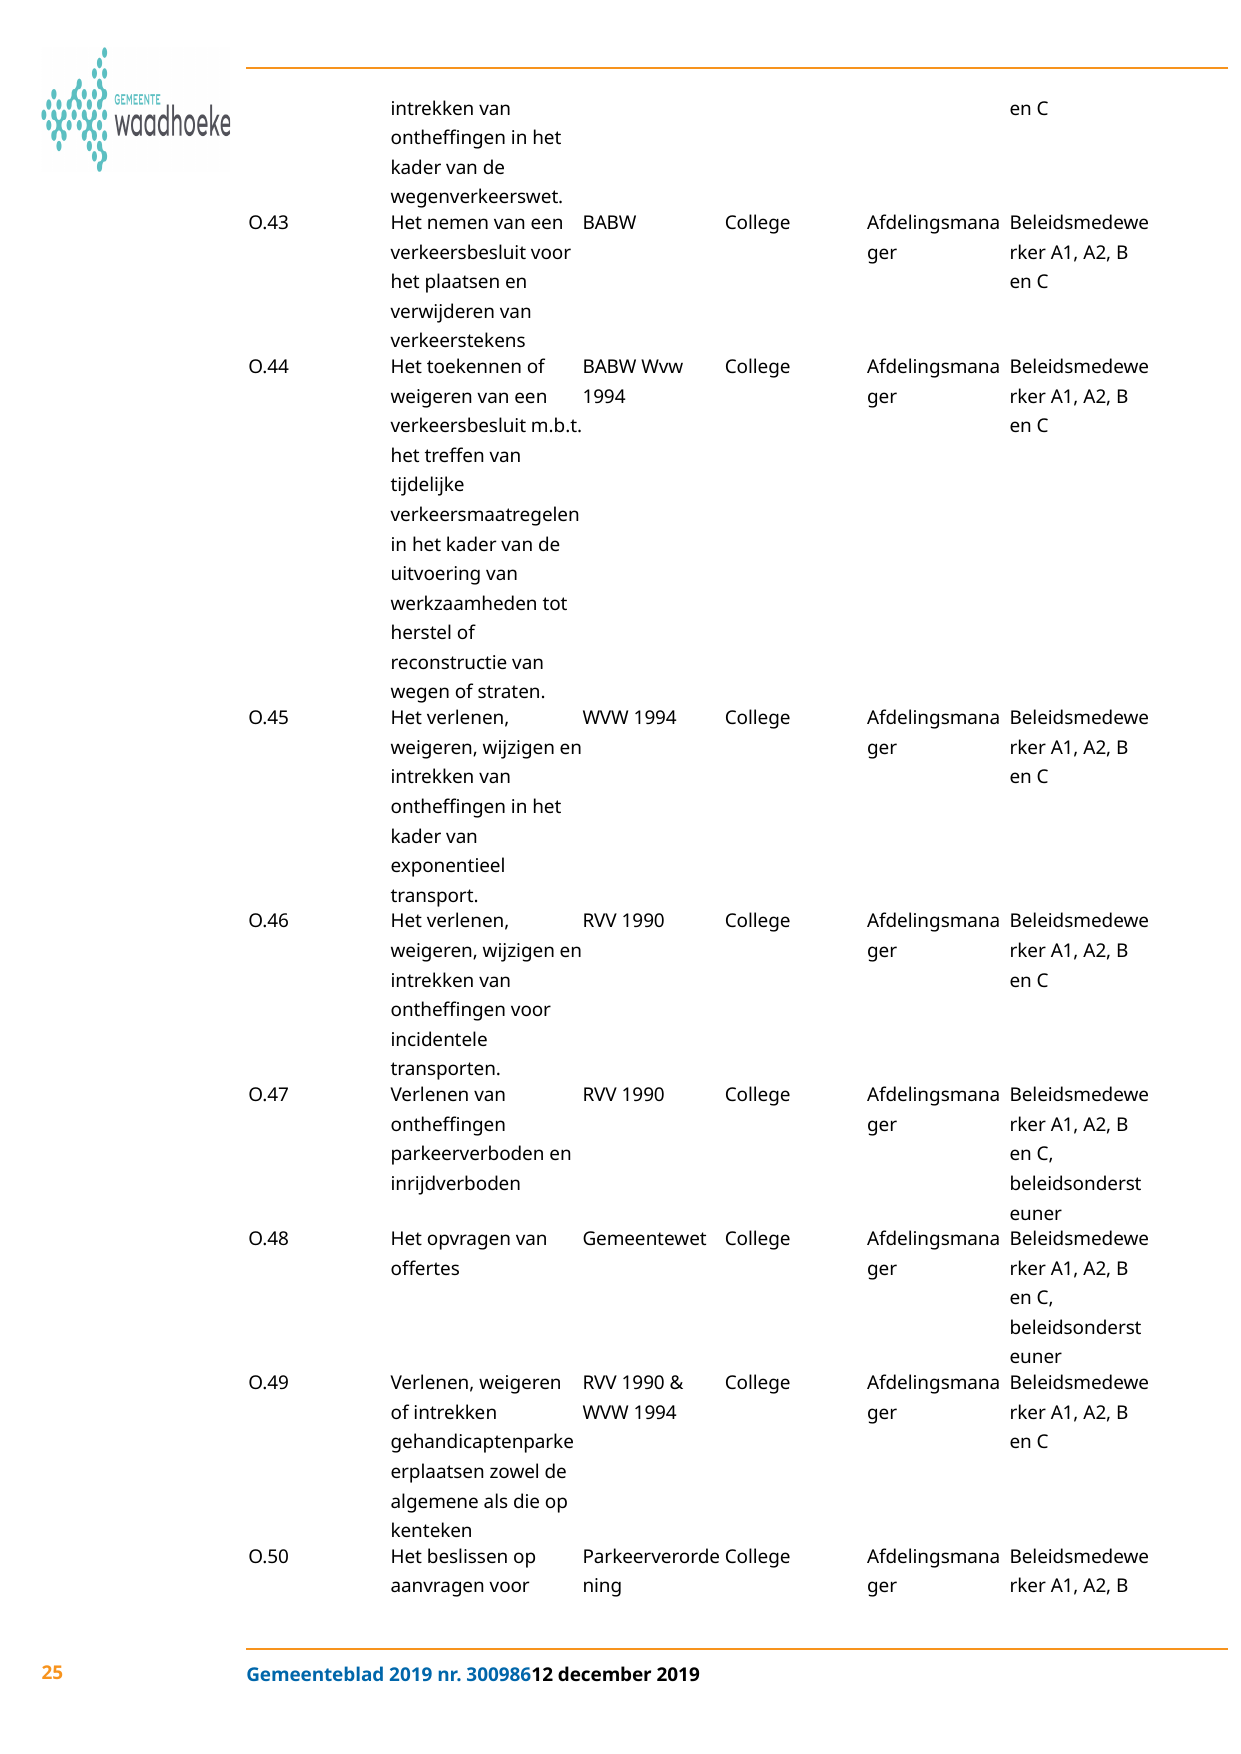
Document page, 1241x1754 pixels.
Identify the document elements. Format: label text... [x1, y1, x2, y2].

table_cell BABW [582, 209, 724, 353]
table_cell College [725, 1225, 867, 1369]
table_cell en C [1009, 95, 1152, 209]
table_cell College [725, 705, 867, 908]
table_cell College [725, 908, 867, 1081]
table_cell [582, 95, 724, 209]
table_cell O.46 [248, 908, 390, 1081]
table_cell Beleidsmedewerker A1, A2, B en C [1009, 1370, 1152, 1543]
picture [41, 47, 231, 172]
table_cell Parkeerverordening [582, 1543, 724, 1598]
table_cell Beleidsmedewerker A1, A2, B en C [1009, 705, 1152, 908]
table_cell College [725, 1081, 867, 1225]
table_cell Verlenen, weigeren of intrekken gehandicaptenparkeerplaatsen zowel de algemene als die op kenteken [390, 1370, 582, 1543]
table_cell College [725, 209, 867, 353]
table_cell Gemeentewet [582, 1225, 724, 1369]
table_cell Afdelingsmanager [867, 1543, 1009, 1598]
table_cell Afdelingsmanager [867, 1225, 1009, 1369]
table_cell College [725, 1370, 867, 1543]
table_cell Afdelingsmanager [867, 1370, 1009, 1543]
table_cell Afdelingsmanager [867, 705, 1009, 908]
table_cell Afdelingsmanager [867, 1081, 1009, 1225]
table_cell Het opvragen van offertes [390, 1225, 582, 1369]
table_cell Het verlenen, weigeren, wijzigen en intrekken van ontheffingen in het kader van exponentieel transport. [390, 705, 582, 908]
table_cell Het toekennen of weigeren van een verkeersbesluit m.b.t. het treffen van tijdelijke verkeersmaatregelen in het kader van de uitvoering van werkzaamheden tot herstel of reconstructie van wegen of straten. [390, 353, 582, 704]
table_cell O.44 [248, 353, 390, 704]
table_cell RVV 1990 [582, 908, 724, 1081]
table_cell O.47 [248, 1081, 390, 1225]
table_cell Beleidsmedewerker A1, A2, B en C [1009, 908, 1152, 1081]
table_cell RVV 1990 [582, 1081, 724, 1225]
table_cell College [725, 353, 867, 704]
table_cell O.45 [248, 705, 390, 908]
table_cell Beleidsmedewerker A1, A2, B en C [1009, 353, 1152, 704]
table_cell O.50 [248, 1543, 390, 1598]
table_cell Het nemen van een verkeersbesluit voor het plaatsen en verwijderen van verkeerstekens [390, 209, 582, 353]
table_cell Beleidsmedewerker A1, A2, B [1009, 1543, 1152, 1598]
table_cell BABW Wvw 1994 [582, 353, 724, 704]
table_cell RVV 1990 & WVW 1994 [582, 1370, 724, 1543]
table_cell Afdelingsmanager [867, 353, 1009, 704]
table_cell Afdelingsmanager [867, 209, 1009, 353]
table_cell Het verlenen, weigeren, wijzigen en intrekken van ontheffingen voor incidentele transporten. [390, 908, 582, 1081]
table_cell College [725, 1543, 867, 1598]
table_cell Beleidsmedewerker A1, A2, B en C [1009, 209, 1152, 353]
table_cell Het beslissen op aanvragen voor [390, 1543, 582, 1598]
table_cell [248, 95, 390, 209]
table_cell Beleidsmedewerker A1, A2, B en C, beleidsondersteuner [1009, 1081, 1152, 1225]
table_cell [867, 95, 1009, 209]
table_cell intrekken van ontheffingen in het kader van de wegenverkeerswet. [390, 95, 582, 209]
table_cell O.43 [248, 209, 390, 353]
table_cell WVW 1994 [582, 705, 724, 908]
table_cell O.49 [248, 1370, 390, 1543]
table_cell Beleidsmedewerker A1, A2, B en C, beleidsondersteuner [1009, 1225, 1152, 1369]
table_cell Verlenen van ontheffingen parkeerverboden en inrijdverboden [390, 1081, 582, 1225]
table_cell O.48 [248, 1225, 390, 1369]
table_cell [725, 95, 867, 209]
table_cell Afdelingsmanager [867, 908, 1009, 1081]
